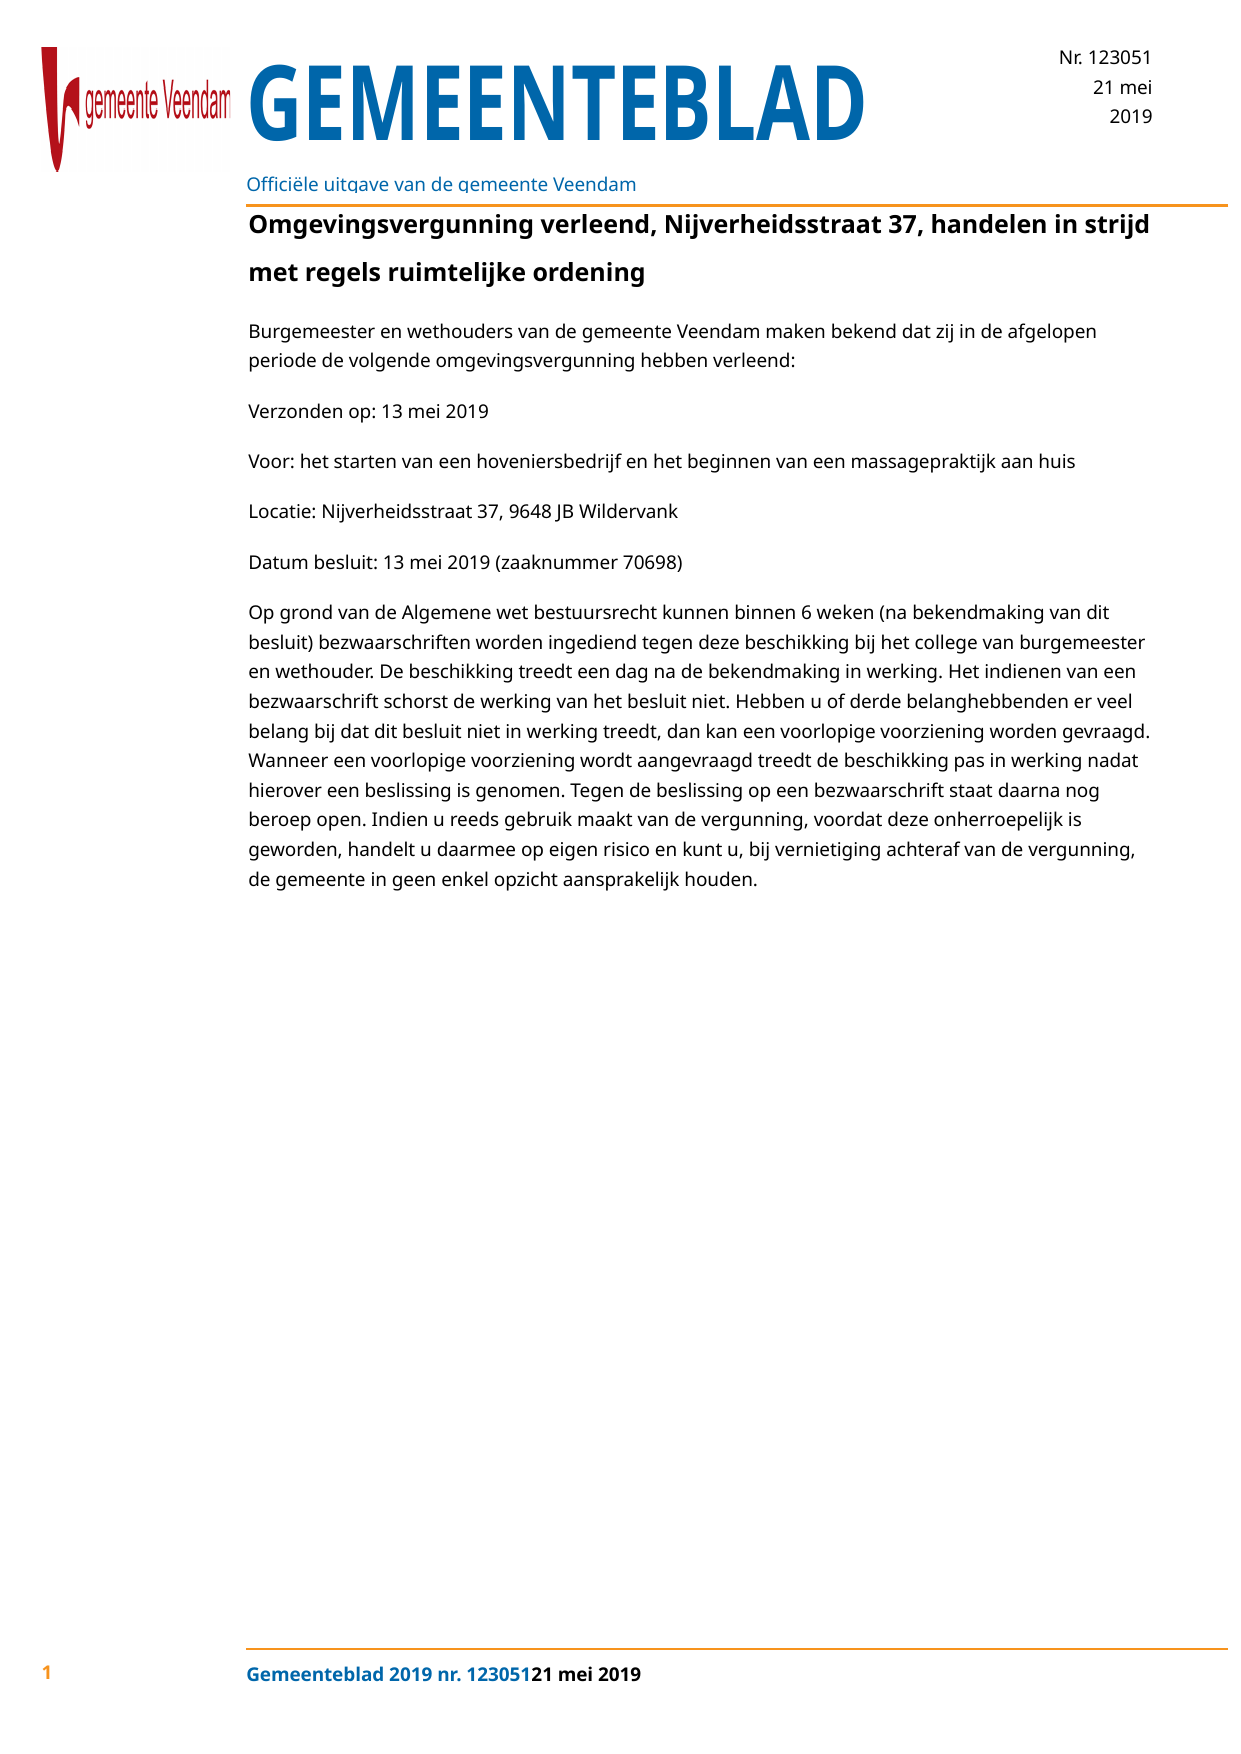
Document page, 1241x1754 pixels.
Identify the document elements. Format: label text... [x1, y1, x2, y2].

text Burgemeester en wethouders van de gemeente Veendam maken bekend dat zij in de afgelopen periode de volgende omgevingsvergunning hebben verleend: [248, 318, 1152, 373]
text Verzonden op: 13 mei 2019 [248, 398, 1152, 424]
picture [41, 47, 231, 172]
text Locatie: Nijverheidsstraat 37, 9648 JB Wildervank [248, 499, 1152, 524]
text Omgevingsvergunning verleend, Nijverheidsstraat 37, handelen in strijd met regels ruimtelijke ordening [248, 207, 1152, 288]
text Datum besluit: 13 mei 2019 (zaaknummer 70698) [248, 549, 1152, 575]
text Voor: het starten van een hoveniersbedrijf en het beginnen van een massagepraktijk aan huis [248, 448, 1152, 474]
text Op grond van de Algemene wet bestuursrecht kunnen binnen 6 weken (na bekendmaking van dit besluit) bezwaarschriften worden ingediend tegen deze beschikking bij het college van burgemeester en wethouder. De beschikking treedt een dag na de bekendmaking in werking. Het indienen van een bezwaarschrift schorst de werking van het besluit niet. Hebben u of derde belanghebbenden er veel belang bij dat dit besluit niet in werking treedt, dan kan een voorlopige voorziening worden gevraagd. Wanneer een voorlopige voorziening wordt aangevraagd treedt de beschikking pas in werking nadat hierover een beslissing is genomen. Tegen de beslissing op een bezwaarschrift staat daarna nog beroep open. Indien u reeds gebruik maakt van de vergunning, voordat deze onherroepelijk is geworden, handelt u daarmee op eigen risico en kunt u, bij vernietiging achteraf van de vergunning, de gemeente in geen enkel opzicht aansprakelijk houden. [248, 599, 1152, 892]
